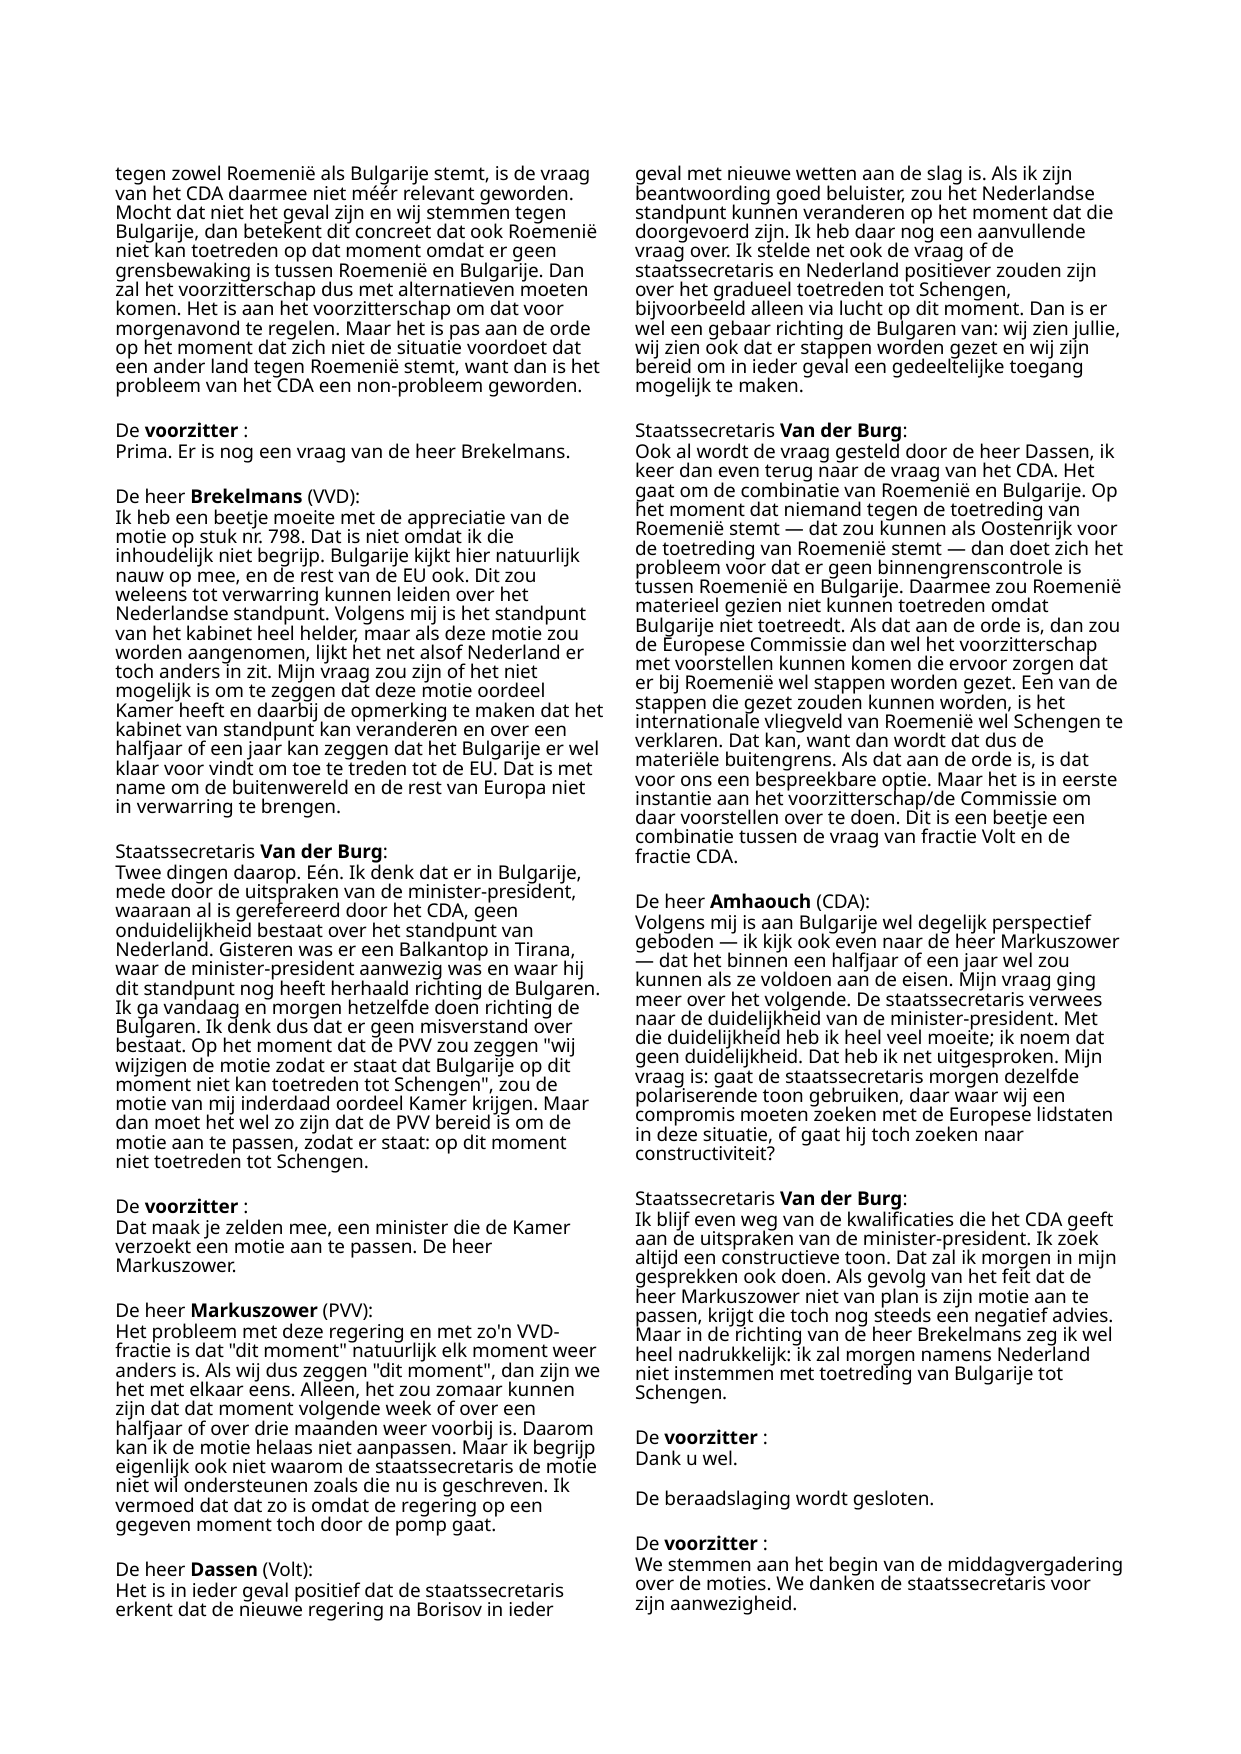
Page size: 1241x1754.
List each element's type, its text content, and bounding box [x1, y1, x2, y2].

text We stemmen aan het begin van de middagvergadering over de moties. We danken de staatssecretaris voor zijn aanwezigheid. [635, 1556, 1125, 1614]
text Ik blijf even weg van de kwalificaties die het CDA geeft aan de uitspraken van de minister-president. Ik zoek altijd een constructieve toon. Dat zal ik morgen in mijn gesprekken ook doen. Als gevolg van het feit dat de heer Markuszower niet van plan is zijn motie aan te passen, krijgt die toch nog steeds een negatief advies. Maar in de richting van de heer Brekelmans zeg ik wel heel nadrukkelijk: ik zal morgen namens Nederland niet instemmen met toetreding van Bulgarije tot Schengen. [635, 1211, 1125, 1403]
text De voorzitter : [635, 1424, 1125, 1450]
text De beraadslaging wordt gesloten. [635, 1490, 1125, 1509]
text Staatssecretaris Van der Burg: [635, 417, 1125, 443]
text Staatssecretaris Van der Burg: [635, 1185, 1125, 1211]
text Volgens mij is aan Bulgarije wel degelijk perspectief geboden — ik kijk ook even naar de heer Markuszower — dat het binnen een halfjaar of een jaar wel zou kunnen als ze voldoen aan de eisen. Mijn vraag ging meer over het volgende. De staatssecretaris verwees naar de duidelijkheid van de minister-president. Met die duidelijkheid heb ik heel veel moeite; ik noem dat geen duidelijkheid. Dat heb ik net uitgesproken. Mijn vraag is: gaat de staatssecretaris morgen dezelfde polariserende toon gebruiken, daar waar wij een compromis moeten zoeken met de Europese lidstaten in deze situatie, of gaat hij toch zoeken naar constructiviteit? [635, 914, 1125, 1164]
text De heer Dassen (Volt): [115, 1556, 605, 1582]
text De voorzitter : [635, 1530, 1125, 1556]
text Dank u wel. [635, 1450, 1125, 1469]
text Het is in ieder geval positief dat de staatssecretaris erkent dat de nieuwe regering na Borisov in ieder [115, 1582, 605, 1620]
text De voorzitter : [115, 1193, 605, 1219]
text De heer Markuszower (PVV): [115, 1297, 605, 1323]
text Staatssecretaris Van der Burg: [115, 838, 605, 864]
text Ook al wordt de vraag gesteld door de heer Dassen, ik keer dan even terug naar de vraag van het CDA. Het gaat om de combinatie van Roemenië en Bulgarije. Op het moment dat niemand tegen de toetreding van Roemenië stemt — dat zou kunnen als Oostenrijk voor de toetreding van Roemenië stemt — dan doet zich het probleem voor dat er geen binnengrenscontrole is tussen Roemenië en Bulgarije. Daarmee zou Roemenië materieel gezien niet kunnen toetreden omdat Bulgarije niet toetreedt. Als dat aan de orde is, dan zou de Europese Commissie dan wel het voorzitterschap met voorstellen kunnen komen die ervoor zorgen dat er bij Roemenië wel stappen worden gezet. Een van de stappen die gezet zouden kunnen worden, is het internationale vliegveld van Roemenië wel Schengen te verklaren. Dat kan, want dan wordt dat dus de materiële buitengrens. Als dat aan de orde is, is dat voor ons een bespreekbare optie. Maar het is in eerste instantie aan het voorzitterschap/de Commissie om daar voorstellen over te doen. Dit is een beetje een combinatie tussen de vraag van fractie Volt en de fractie CDA. [635, 443, 1125, 867]
text Dat maak je zelden mee, een minister die de Kamer verzoekt een motie aan te passen. De heer Markuszower. [115, 1219, 605, 1277]
text Ik heb een beetje moeite met de appreciatie van de motie op stuk nr. 798. Dat is niet omdat ik die inhoudelijk niet begrijp. Bulgarije kijkt hier natuurlijk nauw op mee, en de rest van de EU ook. Dit zou weleens tot verwarring kunnen leiden over het Nederlandse standpunt. Volgens mij is het standpunt van het kabinet heel helder, maar als deze motie zou worden aangenomen, lijkt het net alsof Nederland er toch anders in zit. Mijn vraag zou zijn of het niet mogelijk is om te zeggen dat deze motie oordeel Kamer heeft en daarbij de opmerking te maken dat het kabinet van standpunt kan veranderen en over een halfjaar of een jaar kan zeggen dat het Bulgarije er wel klaar voor vindt om toe te treden tot de EU. Dat is met name om de buitenwereld en de rest van Europa niet in verwarring te brengen. [115, 509, 605, 817]
text tegen zowel Roemenië als Bulgarije stemt, is de vraag van het CDA daarmee niet méér relevant geworden. Mocht dat niet het geval zijn en wij stemmen tegen Bulgarije, dan betekent dit concreet dat ook Roemenië niet kan toetreden op dat moment omdat er geen grensbewaking is tussen Roemenië en Bulgarije. Dan zal het voorzitterschap dus met alternatieven moeten komen. Het is aan het voorzitterschap om dat voor morgenavond te regelen. Maar het is pas aan de orde op het moment dat zich niet de situatie voordoet dat een ander land tegen Roemenië stemt, want dan is het probleem van het CDA een non-probleem geworden. [115, 165, 605, 397]
text Het probleem met deze regering en met zo'n VVD-fractie is dat "dit moment" natuurlijk elk moment weer anders is. Als wij dus zeggen "dit moment", dan zijn we het met elkaar eens. Alleen, het zou zomaar kunnen zijn dat dat moment volgende week of over een halfjaar of over drie maanden weer voorbij is. Daarom kan ik de motie helaas niet aanpassen. Maar ik begrijp eigenlijk ook niet waarom de staatssecretaris de motie niet wil ondersteunen zoals die nu is geschreven. Ik vermoed dat dat zo is omdat de regering op een gegeven moment toch door de pomp gaat. [115, 1323, 605, 1535]
text geval met nieuwe wetten aan de slag is. Als ik zijn beantwoording goed beluister, zou het Nederlandse standpunt kunnen veranderen op het moment dat die doorgevoerd zijn. Ik heb daar nog een aanvullende vraag over. Ik stelde net ook de vraag of de staatssecretaris en Nederland positiever zouden zijn over het gradueel toetreden tot Schengen, bijvoorbeeld alleen via lucht op dit moment. Dan is er wel een gebaar richting de Bulgaren van: wij zien jullie, wij zien ook dat er stappen worden gezet en wij zijn bereid om in ieder geval een gedeeltelijke toegang mogelijk te maken. [635, 165, 1125, 397]
text Twee dingen daarop. Eén. Ik denk dat er in Bulgarije, mede door de uitspraken van de minister-president, waaraan al is gerefereerd door het CDA, geen onduidelijkheid bestaat over het standpunt van Nederland. Gisteren was er een Balkantop in Tirana, waar de minister-president aanwezig was en waar hij dit standpunt nog heeft herhaald richting de Bulgaren. Ik ga vandaag en morgen hetzelfde doen richting de Bulgaren. Ik denk dus dat er geen misverstand over bestaat. Op het moment dat de PVV zou zeggen "wij wijzigen de motie zodat er staat dat Bulgarije op dit moment niet kan toetreden tot Schengen", zou de motie van mij inderdaad oordeel Kamer krijgen. Maar dan moet het wel zo zijn dat de PVV bereid is om de motie aan te passen, zodat er staat: op dit moment niet toetreden tot Schengen. [115, 864, 605, 1172]
text De voorzitter : [115, 417, 605, 443]
text De heer Amhaouch (CDA): [635, 888, 1125, 914]
text De heer Brekelmans (VVD): [115, 483, 605, 509]
text Prima. Er is nog een vraag van de heer Brekelmans. [115, 443, 605, 462]
